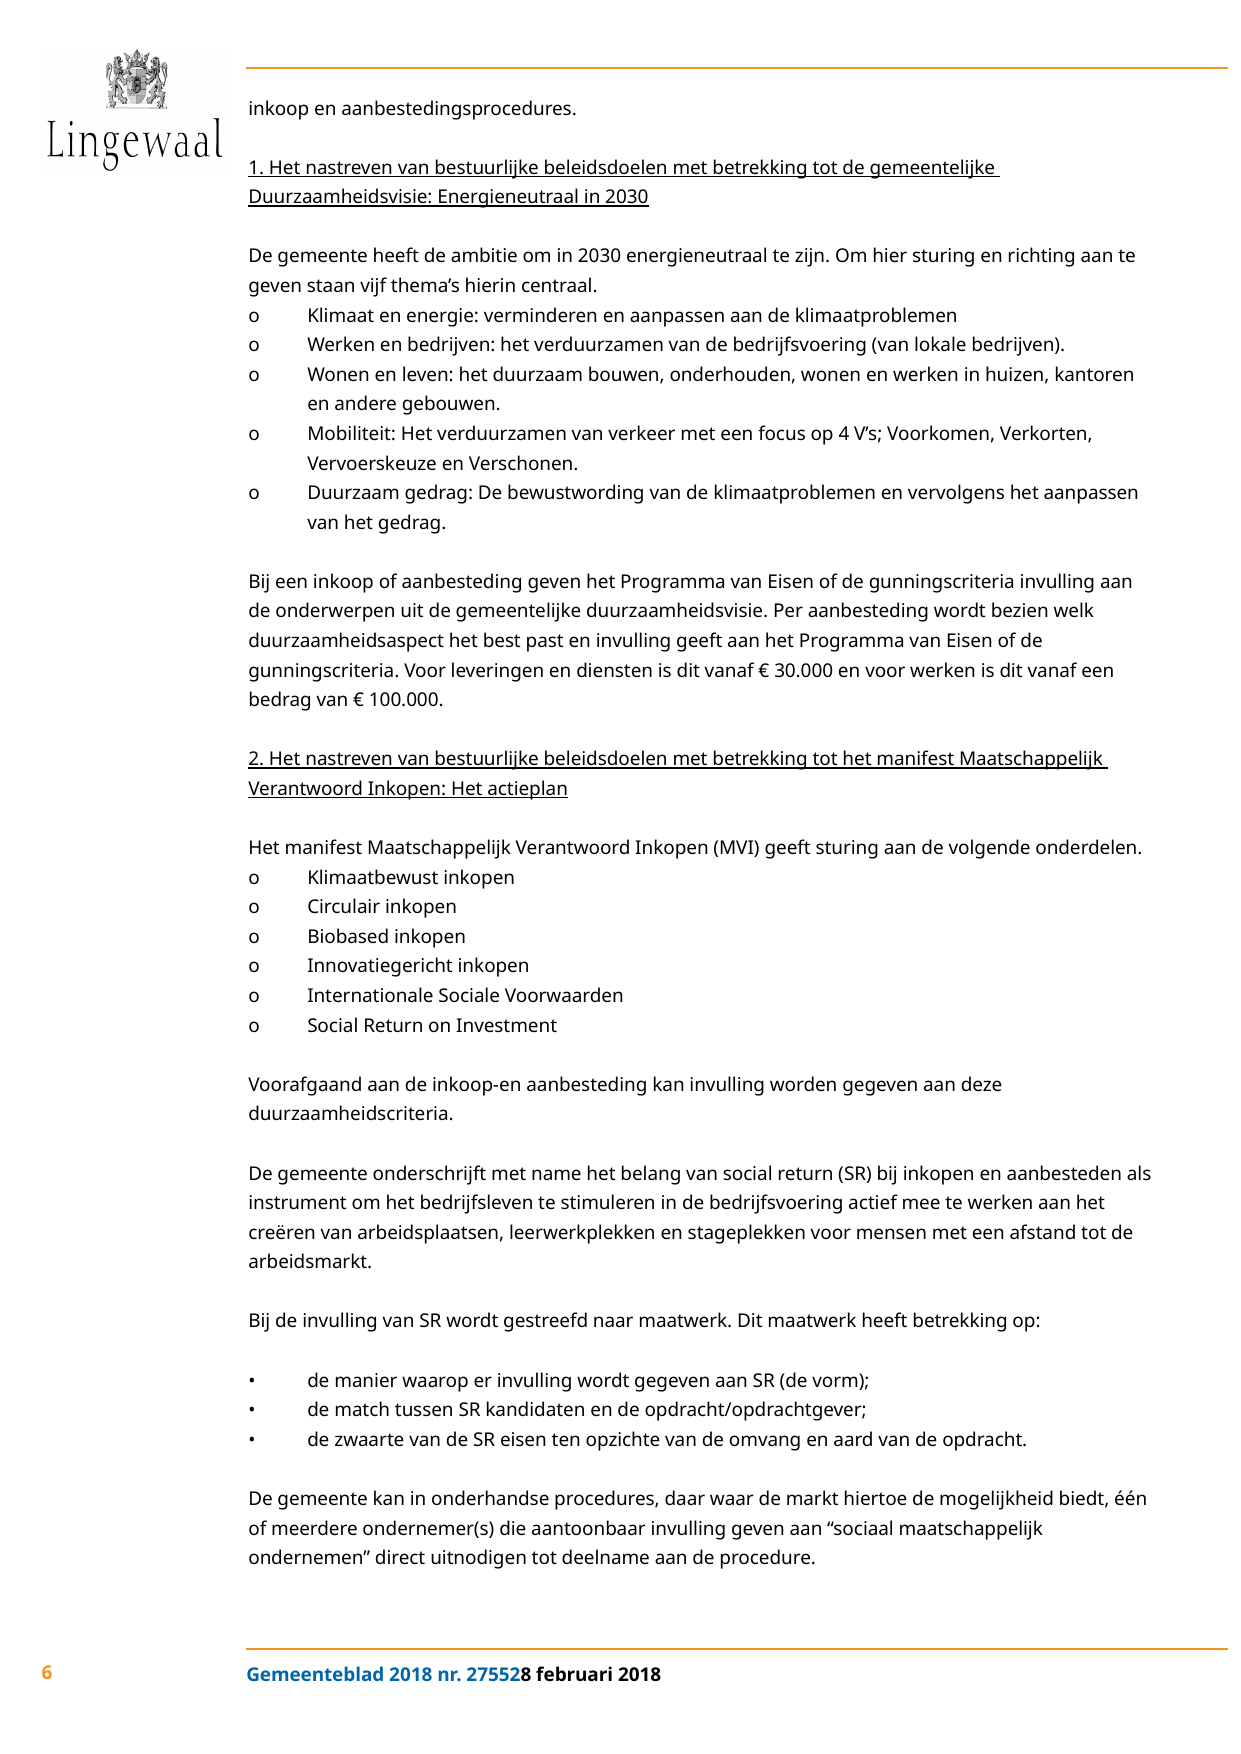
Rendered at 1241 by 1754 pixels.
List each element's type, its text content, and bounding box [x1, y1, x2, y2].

text De gemeente kan in onderhandse procedures, daar waar de markt hiertoe de mogelijkheid biedt, één of meerdere ondernemer(s) die aantoonbaar invulling geven aan “sociaal maatschappelijk ondernemen” direct uitnodigen tot deelname aan de procedure. [248, 1485, 1152, 1570]
list Circulair inkopen [248, 893, 1152, 919]
text De gemeente onderschrijft met name het belang van social return (SR) bij inkopen en aanbesteden als instrument om het bedrijfsleven te stimuleren in de bedrijfsvoering actief mee te werken aan het creëren van arbeidsplaatsen, leerwerkplekken en stageplekken voor mensen met een afstand tot de arbeidsmarkt. [248, 1160, 1152, 1274]
list Klimaat en energie: verminderen en aanpassen aan de klimaatproblemen [248, 302, 1152, 328]
list Klimaatbewust inkopen [248, 864, 1152, 890]
text De gemeente heeft de ambitie om in 2030 energieneutraal te zijn. Om hier sturing en richting aan te geven staan vijf thema’s hierin centraal. [248, 243, 1152, 298]
list Internationale Sociale Voorwaarden [248, 982, 1152, 1008]
text Bij de invulling van SR wordt gestreefd naar maatwerk. Dit maatwerk heeft betrekking op: [248, 1308, 1152, 1333]
list Werken en bedrijven: het verduurzamen van de bedrijfsvoering (van lokale bedrijven). [248, 331, 1152, 357]
text Voorafgaand aan de inkoop-en aanbesteding kan invulling worden gegeven aan deze duurzaamheidscriteria. [248, 1071, 1152, 1126]
list Wonen en leven: het duurzaam bouwen, onderhouden, wonen en werken in huizen, kantoren en andere gebouwen. [248, 361, 1152, 416]
list Social Return on Investment [248, 1012, 1152, 1038]
text 1. Het nastreven van bestuurlijke beleidsdoelen met betrekking tot de gemeentelijke Duurzaamheidsvisie: Energieneutraal in 2030 [248, 154, 1152, 209]
list Innovatiegericht inkopen [248, 953, 1152, 978]
list Duurzaam gedrag: De bewustwording van de klimaatproblemen en vervolgens het aanpassen van het gedrag. [248, 479, 1152, 535]
list de zwaarte van de SR eisen ten opzichte van de omvang en aard van de opdracht. [248, 1426, 1152, 1452]
text 2. Het nastreven van bestuurlijke beleidsdoelen met betrekking tot het manifest Maatschappelijk Verantwoord Inkopen: Het actieplan [248, 746, 1152, 801]
list de match tussen SR kandidaten en de opdracht/opdrachtgever; [248, 1396, 1152, 1422]
list Biobased inkopen [248, 923, 1152, 949]
text Het manifest Maatschappelijk Verantwoord Inkopen (MVI) geeft sturing aan de volgende onderdelen. [248, 834, 1152, 860]
list de manier waarop er invulling wordt gegeven aan SR (de vorm); [248, 1367, 1152, 1393]
text Bij een inkoop of aanbesteding geven het Programma van Eisen of de gunningscriteria invulling aan de onderwerpen uit de gemeentelijke duurzaamheidsvisie. Per aanbesteding wordt bezien welk duurzaamheidsaspect het best past en invulling geeft aan het Programma van Eisen of de gunningscriteria. Voor leveringen en diensten is dit vanaf € 30.000 en voor werken is dit vanaf een bedrag van € 100.000. [248, 568, 1152, 712]
text inkoop en aanbestedingsprocedures. [248, 95, 1152, 121]
list Mobiliteit: Het verduurzamen van verkeer met een focus op 4 V’s; Voorkomen, Verkorten, Vervoerskeuze en Verschonen. [248, 420, 1152, 476]
picture [41, 47, 231, 172]
